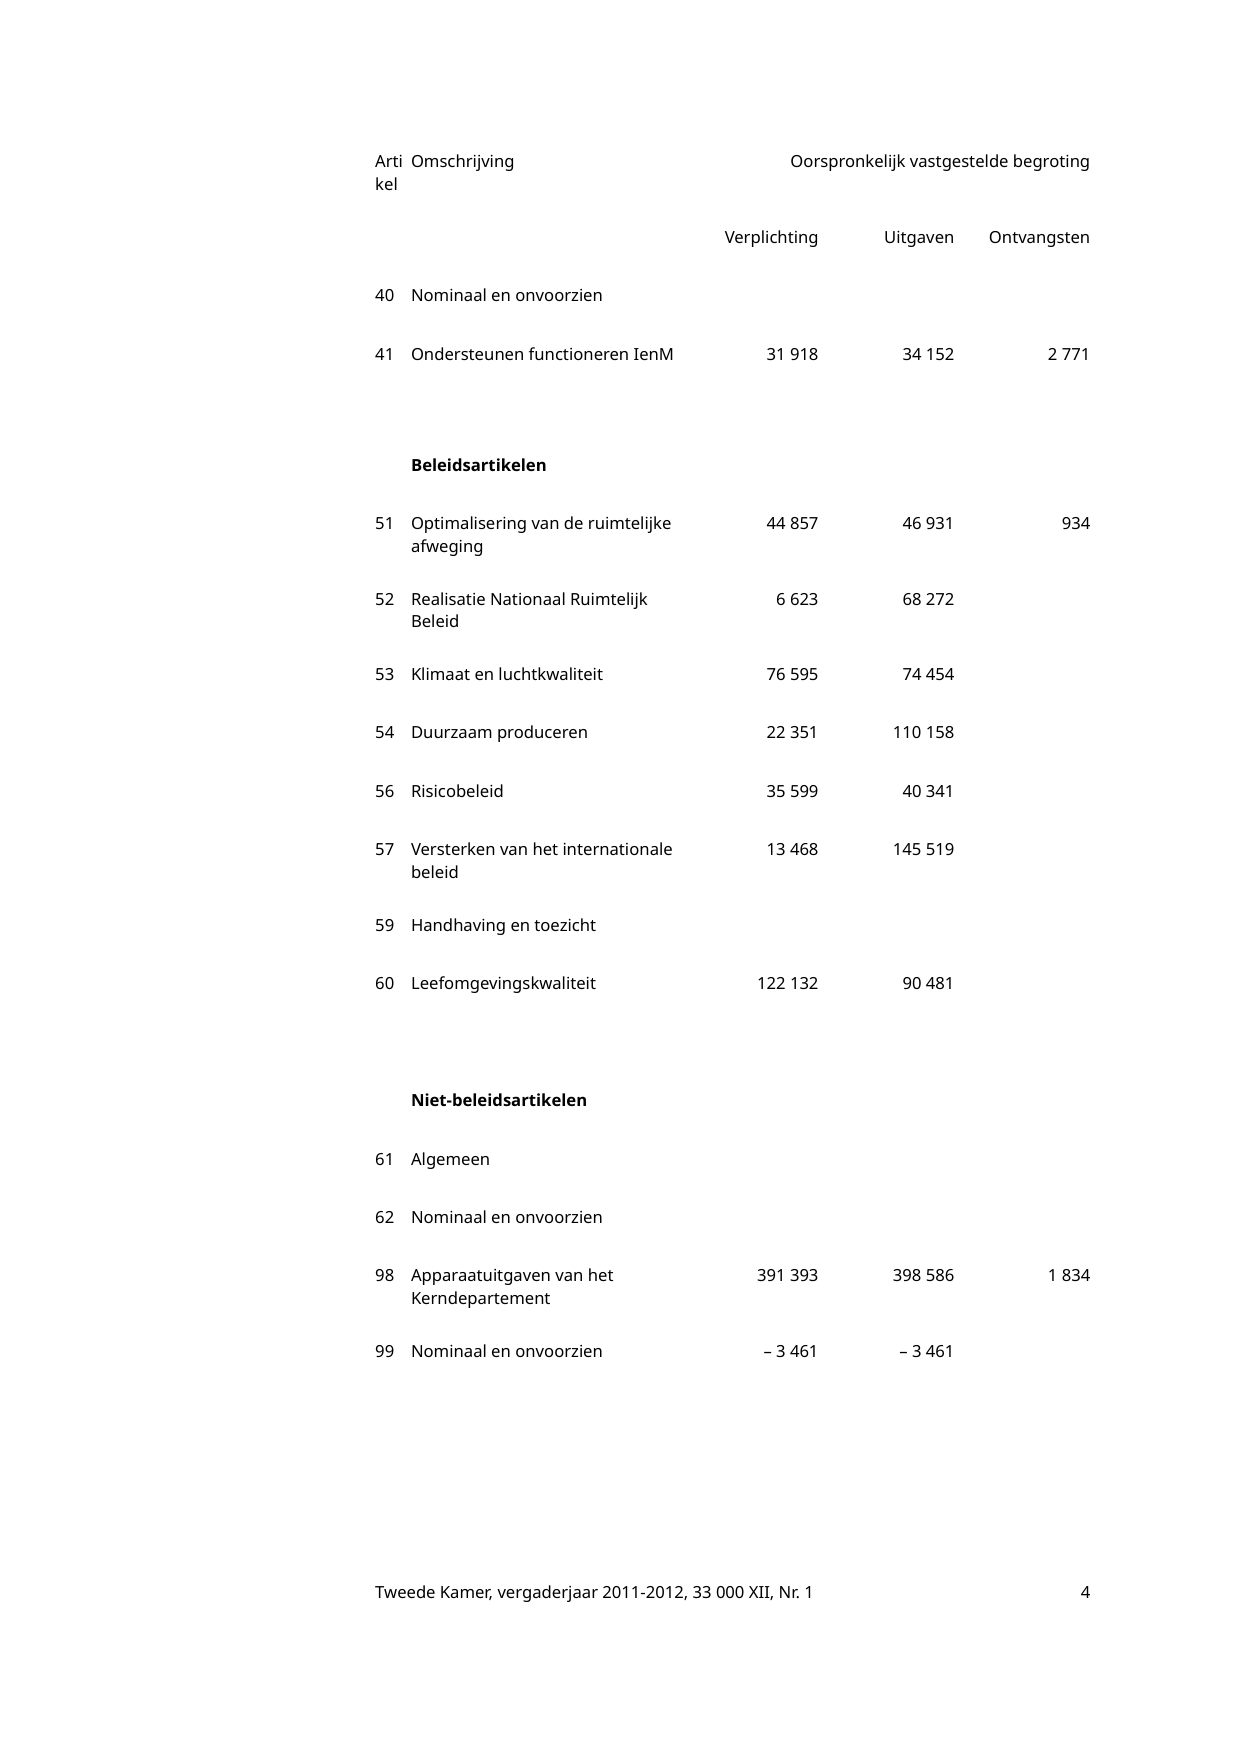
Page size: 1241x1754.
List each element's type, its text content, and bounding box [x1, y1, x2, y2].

table_cell Ontvangsten [954, 225, 1090, 284]
table_cell 13 468 [683, 838, 818, 913]
table_cell [375, 225, 411, 284]
table_cell 56 [375, 780, 411, 838]
table_cell Nominaal en onvoorzien [411, 1206, 682, 1264]
table_cell 145 519 [818, 838, 954, 913]
table_cell [954, 914, 1090, 972]
table_cell Verplichting [683, 225, 818, 284]
table_cell 74 454 [818, 663, 954, 721]
table_cell 46 931 [818, 512, 954, 587]
table_cell [375, 1089, 411, 1147]
table_cell [683, 454, 818, 512]
table_cell 54 [375, 721, 411, 779]
table_cell Handhaving en toezicht [411, 914, 682, 972]
table_cell [683, 914, 818, 972]
table_cell [954, 1206, 1090, 1264]
table_cell 51 [375, 512, 411, 587]
table_header Oorspronkelijk vastgestelde begroting [683, 150, 1090, 225]
table_cell [818, 1030, 954, 1089]
table_cell 44 857 [683, 512, 818, 587]
table_cell [818, 284, 954, 342]
table_cell 76 595 [683, 663, 818, 721]
table_cell [954, 454, 1090, 512]
table_cell [954, 972, 1090, 1030]
table_cell [683, 1030, 818, 1089]
table_cell 34 152 [818, 342, 954, 395]
table_cell Versterken van het internationale beleid [411, 838, 682, 913]
table_cell [683, 395, 818, 453]
table_cell [411, 395, 682, 453]
table_cell Nominaal en onvoorzien [411, 284, 682, 342]
table_cell 1 834 [954, 1264, 1090, 1339]
table_cell Optimalisering van de ruimtelijke afweging [411, 512, 682, 587]
table_cell 57 [375, 838, 411, 913]
table_cell 398 586 [818, 1264, 954, 1339]
table_cell [375, 454, 411, 512]
table_cell [954, 721, 1090, 779]
table_cell Beleidsartikelen [411, 454, 682, 512]
table_cell Apparaatuitgaven van het Kerndepartement [411, 1264, 682, 1339]
table_cell Klimaat en luchtkwaliteit [411, 663, 682, 721]
table_cell 53 [375, 663, 411, 721]
table_cell [954, 838, 1090, 913]
table_cell 22 351 [683, 721, 818, 779]
table_cell 391 393 [683, 1264, 818, 1339]
table_cell 31 918 [683, 342, 818, 395]
table_cell [683, 284, 818, 342]
table_cell [818, 454, 954, 512]
table_cell Niet-beleidsartikelen [411, 1089, 682, 1147]
table_cell Risicobeleid [411, 780, 682, 838]
table_cell 40 341 [818, 780, 954, 838]
table_cell [954, 1147, 1090, 1206]
table_cell [818, 395, 954, 453]
table_cell 35 599 [683, 780, 818, 838]
table_cell Uitgaven [818, 225, 954, 284]
table_cell 934 [954, 512, 1090, 587]
table_cell – 3 461 [683, 1340, 818, 1398]
table_cell – 3 461 [818, 1340, 954, 1398]
table_cell 98 [375, 1264, 411, 1339]
table_cell [683, 1147, 818, 1206]
table_cell [375, 395, 411, 453]
table_cell 99 [375, 1340, 411, 1398]
table_cell 90 481 [818, 972, 954, 1030]
table_cell 40 [375, 284, 411, 342]
table_cell [411, 1030, 682, 1089]
table_cell Ondersteunen functioneren IenM [411, 342, 682, 395]
table_cell 52 [375, 587, 411, 663]
table_cell [818, 1089, 954, 1147]
table_cell Realisatie Nationaal Ruimtelijk Beleid [411, 587, 682, 663]
table_cell Leefomgevingskwaliteit [411, 972, 682, 1030]
table_cell [954, 1089, 1090, 1147]
table_cell [954, 284, 1090, 342]
table_cell [818, 1147, 954, 1206]
table_cell 110 158 [818, 721, 954, 779]
table_cell [954, 663, 1090, 721]
table_cell 59 [375, 914, 411, 972]
table_cell 122 132 [683, 972, 818, 1030]
table_cell 61 [375, 1147, 411, 1206]
table_cell 62 [375, 1206, 411, 1264]
table_cell [954, 395, 1090, 453]
table_cell [818, 1206, 954, 1264]
table_cell 6 623 [683, 587, 818, 663]
table_header Artikel [375, 150, 411, 225]
table_cell [683, 1206, 818, 1264]
table_cell [683, 1089, 818, 1147]
table_cell [411, 225, 682, 284]
table_cell [954, 587, 1090, 663]
table_header Omschrijving [411, 150, 682, 225]
table_cell [954, 1340, 1090, 1398]
table_cell [954, 780, 1090, 838]
table_cell Nominaal en onvoorzien [411, 1340, 682, 1398]
table_cell [375, 1030, 411, 1089]
table_cell Duurzaam produceren [411, 721, 682, 779]
table_cell 60 [375, 972, 411, 1030]
table_cell 2 771 [954, 342, 1090, 395]
table_cell 68 272 [818, 587, 954, 663]
table_cell Algemeen [411, 1147, 682, 1206]
table_cell [818, 914, 954, 972]
table_cell [954, 1030, 1090, 1089]
table_cell 41 [375, 342, 411, 395]
